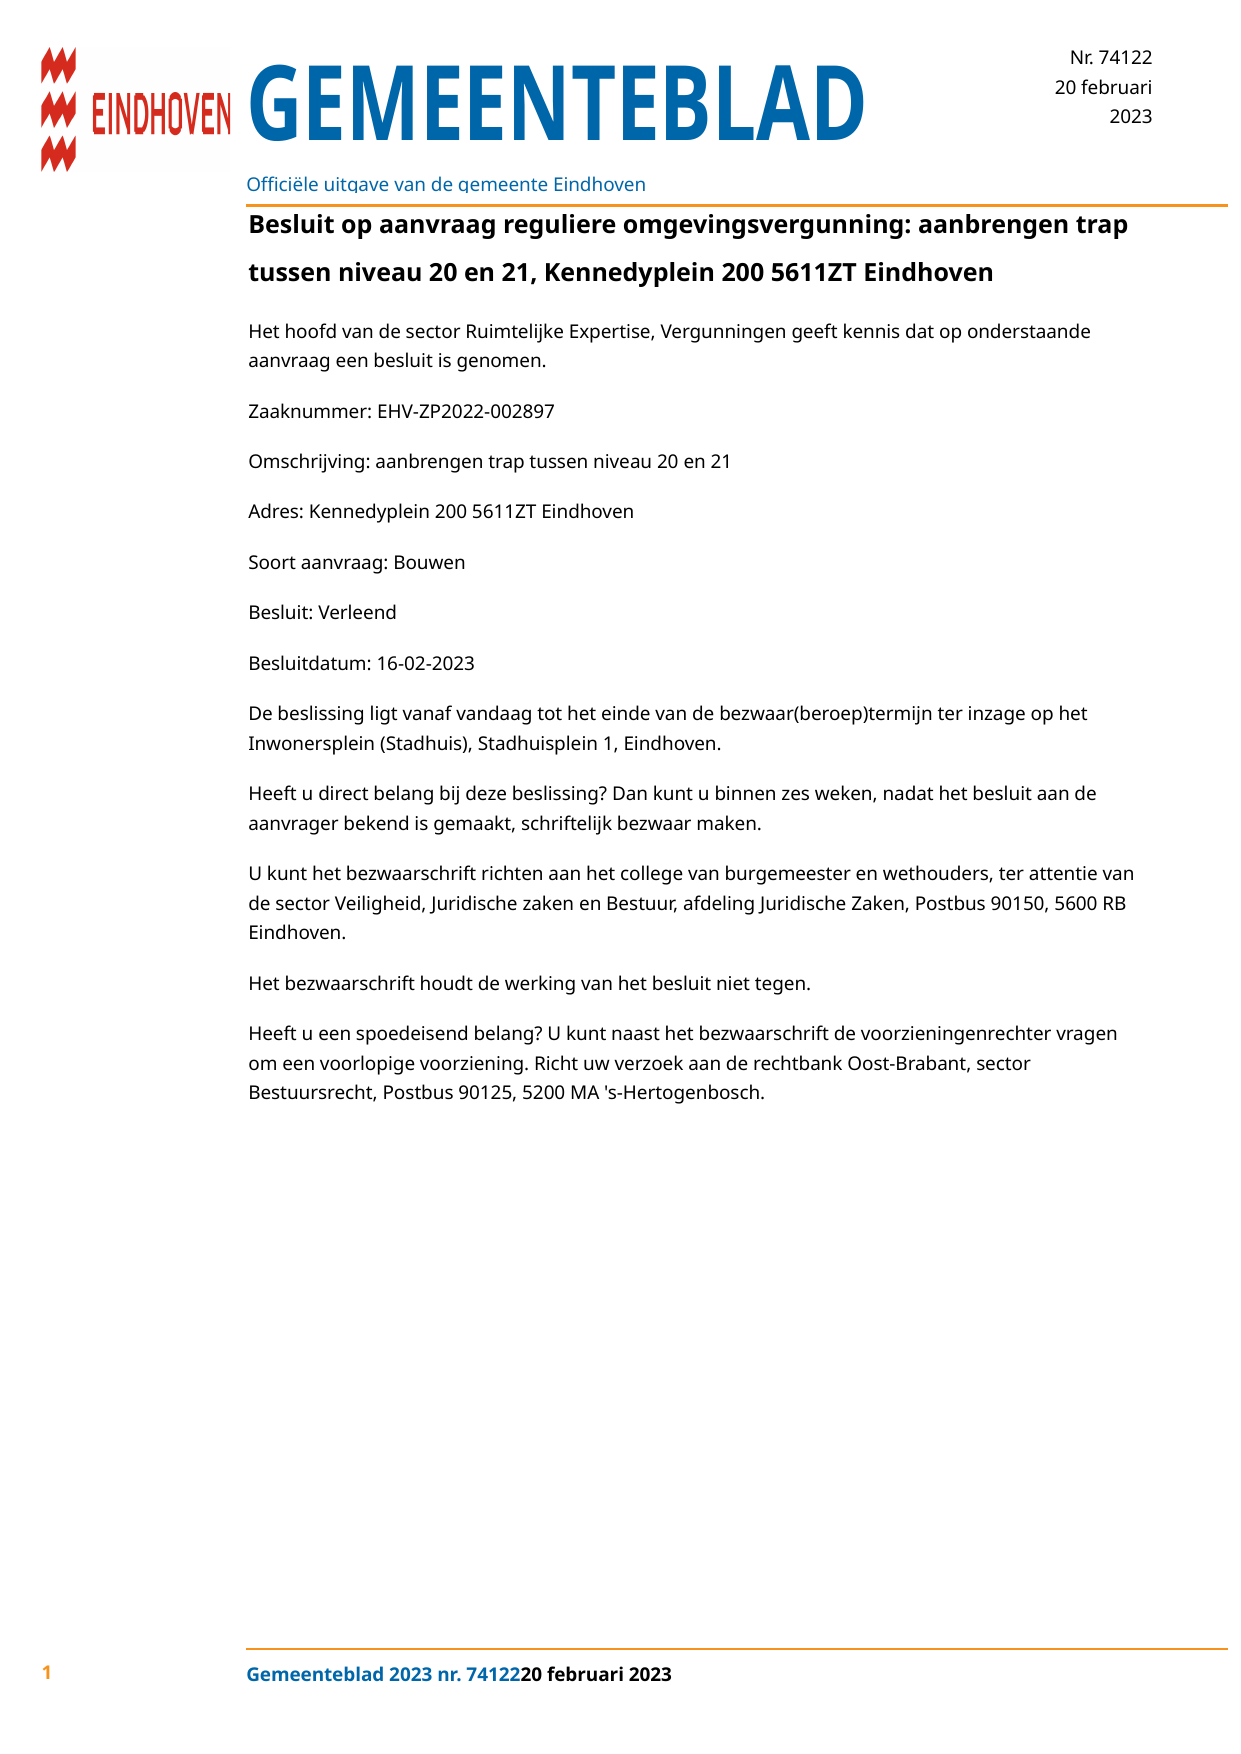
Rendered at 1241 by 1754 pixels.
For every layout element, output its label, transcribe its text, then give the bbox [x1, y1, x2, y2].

text Adres: Kennedyplein 200 5611ZT Eindhoven [248, 499, 1152, 524]
text Het hoofd van de sector Ruimtelijke Expertise, Vergunningen geeft kennis dat op onderstaande aanvraag een besluit is genomen. [248, 318, 1152, 373]
text De beslissing ligt vanaf vandaag tot het einde van de bezwaar(beroep)termijn ter inzage op het Inwonersplein (Stadhuis), Stadhuisplein 1, Eindhoven. [248, 700, 1152, 756]
text Omschrijving: aanbrengen trap tussen niveau 20 en 21 [248, 448, 1152, 474]
text Besluit op aanvraag reguliere omgevingsvergunning: aanbrengen trap tussen niveau 20 en 21, Kennedyplein 200 5611ZT Eindhoven [248, 207, 1152, 288]
text Heeft u een spoedeisend belang? U kunt naast het bezwaarschrift de voorzieningenrechter vragen om een voorlopige voorziening. Richt uw verzoek aan de rechtbank Oost-Brabant, sector Bestuursrecht, Postbus 90125, 5200 MA 's-Hertogenbosch. [248, 1020, 1152, 1105]
text Zaaknummer: EHV-ZP2022-002897 [248, 398, 1152, 424]
picture [41, 47, 231, 172]
text Heeft u direct belang bij deze beslissing? Dan kunt u binnen zes weken, nadat het besluit aan de aanvrager bekend is gemaakt, schriftelijk bezwaar maken. [248, 780, 1152, 836]
text Besluitdatum: 16-02-2023 [248, 650, 1152, 676]
text Soort aanvraag: Bouwen [248, 549, 1152, 575]
text Besluit: Verleend [248, 599, 1152, 625]
text U kunt het bezwaarschrift richten aan het college van burgemeester en wethouders, ter attentie van de sector Veiligheid, Juridische zaken en Bestuur, afdeling Juridische Zaken, Postbus 90150, 5600 RB Eindhoven. [248, 860, 1152, 945]
text Het bezwaarschrift houdt de werking van het besluit niet tegen. [248, 970, 1152, 996]
